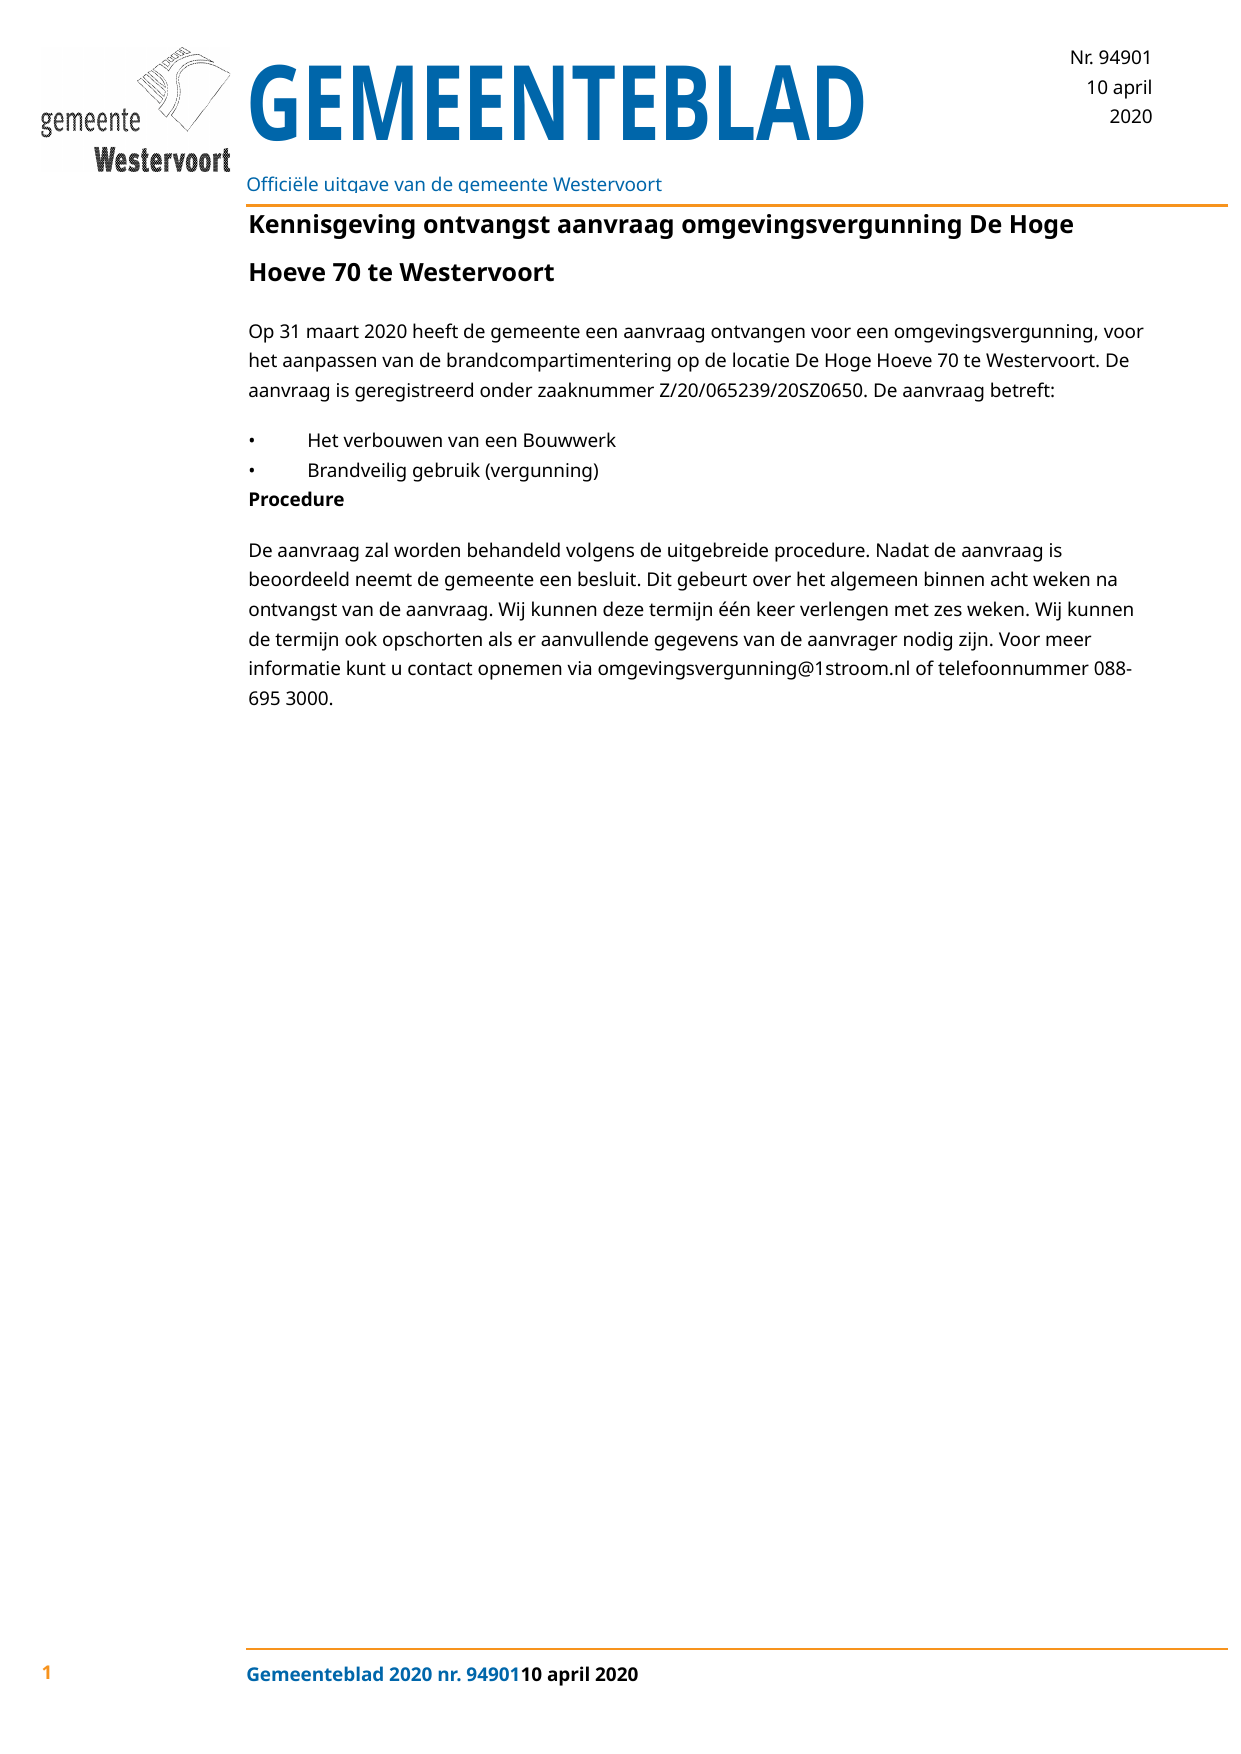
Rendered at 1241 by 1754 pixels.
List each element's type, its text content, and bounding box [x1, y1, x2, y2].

list Brandveilig gebruik (vergunning) [248, 457, 1152, 483]
text De aanvraag zal worden behandeld volgens de uitgebreide procedure. Nadat de aanvraag is beoordeeld neemt de gemeente een besluit. Dit gebeurt over het algemeen binnen acht weken na ontvangst van de aanvraag. Wij kunnen deze termijn één keer verlengen met zes weken. Wij kunnen de termijn ook opschorten als er aanvullende gegevens van de aanvrager nodig zijn. Voor meer informatie kunt u contact opnemen via omgevingsvergunning@1stroom.nl of telefoonnummer 088-695 3000. [248, 537, 1152, 711]
list Het verbouwen van een Bouwwerk [248, 427, 1152, 453]
picture [41, 47, 231, 172]
text Procedure [248, 487, 1152, 512]
text Kennisgeving ontvangst aanvraag omgevingsvergunning De Hoge Hoeve 70 te Westervoort [248, 207, 1152, 288]
text Op 31 maart 2020 heeft de gemeente een aanvraag ontvangen voor een omgevingsvergunning, voor het aanpassen van de brandcompartimentering op de locatie De Hoge Hoeve 70 te Westervoort. De aanvraag is geregistreerd onder zaaknummer Z/20/065239/20SZ0650. De aanvraag betreft: [248, 318, 1152, 403]
